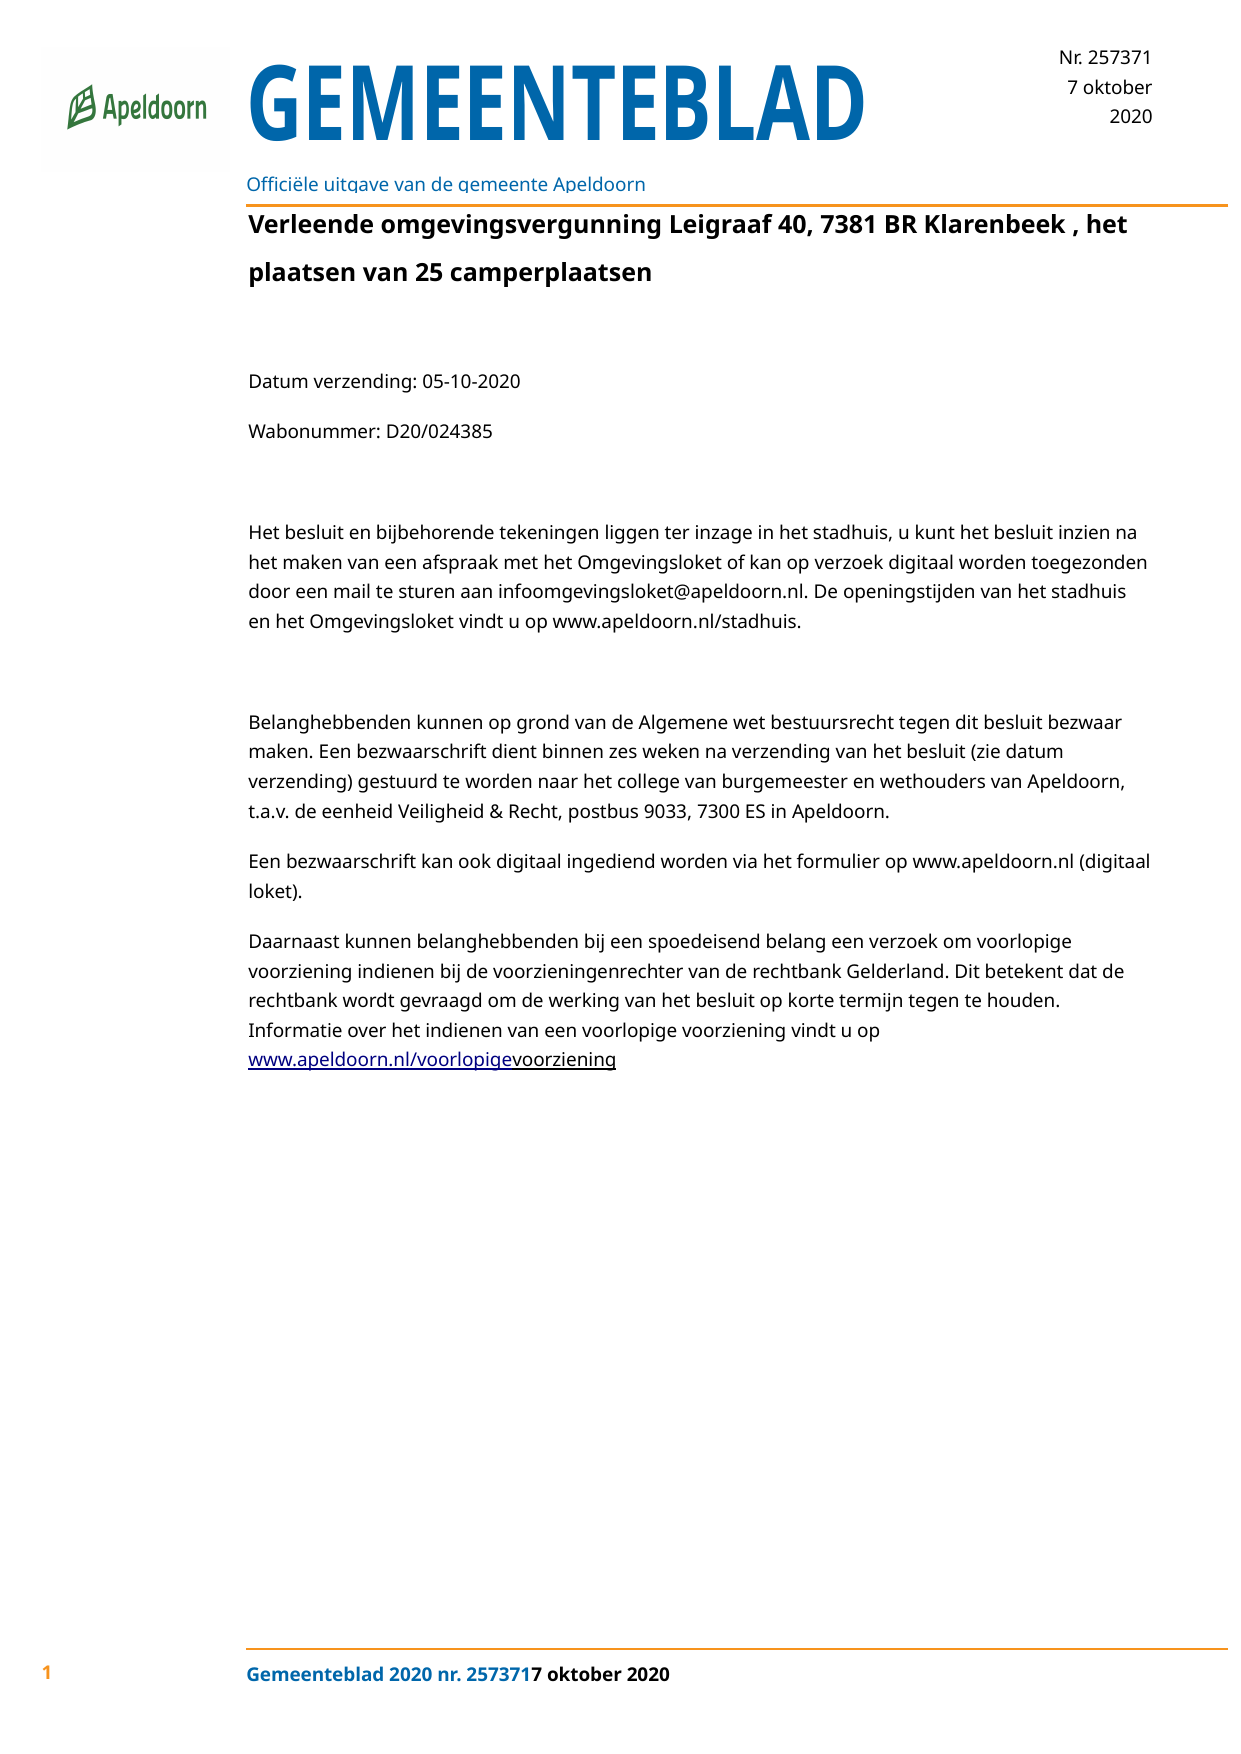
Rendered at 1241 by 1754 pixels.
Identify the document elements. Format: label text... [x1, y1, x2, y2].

text Verleende omgevingsvergunning Leigraaf 40, 7381 BR Klarenbeek , het plaatsen van 25 camperplaatsen [248, 207, 1152, 288]
text Datum verzending: 05-10-2020 [248, 368, 1152, 394]
text Daarnaast kunnen belanghebbenden bij een spoedeisend belang een verzoek om voorlopige voorziening indienen bij de voorzieningenrechter van de rechtbank Gelderland. Dit betekent dat de rechtbank wordt gevraagd om de werking van het besluit op korte termijn tegen te houden. Informatie over het indienen van een voorlopige voorziening vindt u op www.apeldoorn.nl/voorlopigevoorziening [248, 928, 1152, 1072]
text Belanghebbenden kunnen op grond van de Algemene wet bestuursrecht tegen dit besluit bezwaar maken. Een bezwaarschrift dient binnen zes weken na verzending van het besluit (zie datum verzending) gestuurd te worden naar het college van burgemeester en wethouders van Apeldoorn, t.a.v. de eenheid Veiligheid & Recht, postbus 9033, 7300 ES in Apeldoorn. [248, 709, 1152, 824]
text Wabonummer: D20/024385 [248, 419, 1152, 444]
picture [41, 47, 231, 172]
text Het besluit en bijbehorende tekeningen liggen ter inzage in het stadhuis, u kunt het besluit inzien na het maken van een afspraak met het Omgevingsloket of kan op verzoek digitaal worden toegezonden door een mail te sturen aan infoomgevingsloket@apeldoorn.nl. De openingstijden van het stadhuis en het Omgevingsloket vindt u op www.apeldoorn.nl/stadhuis. [248, 519, 1152, 634]
text Een bezwaarschrift kan ook digitaal ingediend worden via het formulier op www.apeldoorn.nl (digitaal loket). [248, 848, 1152, 904]
